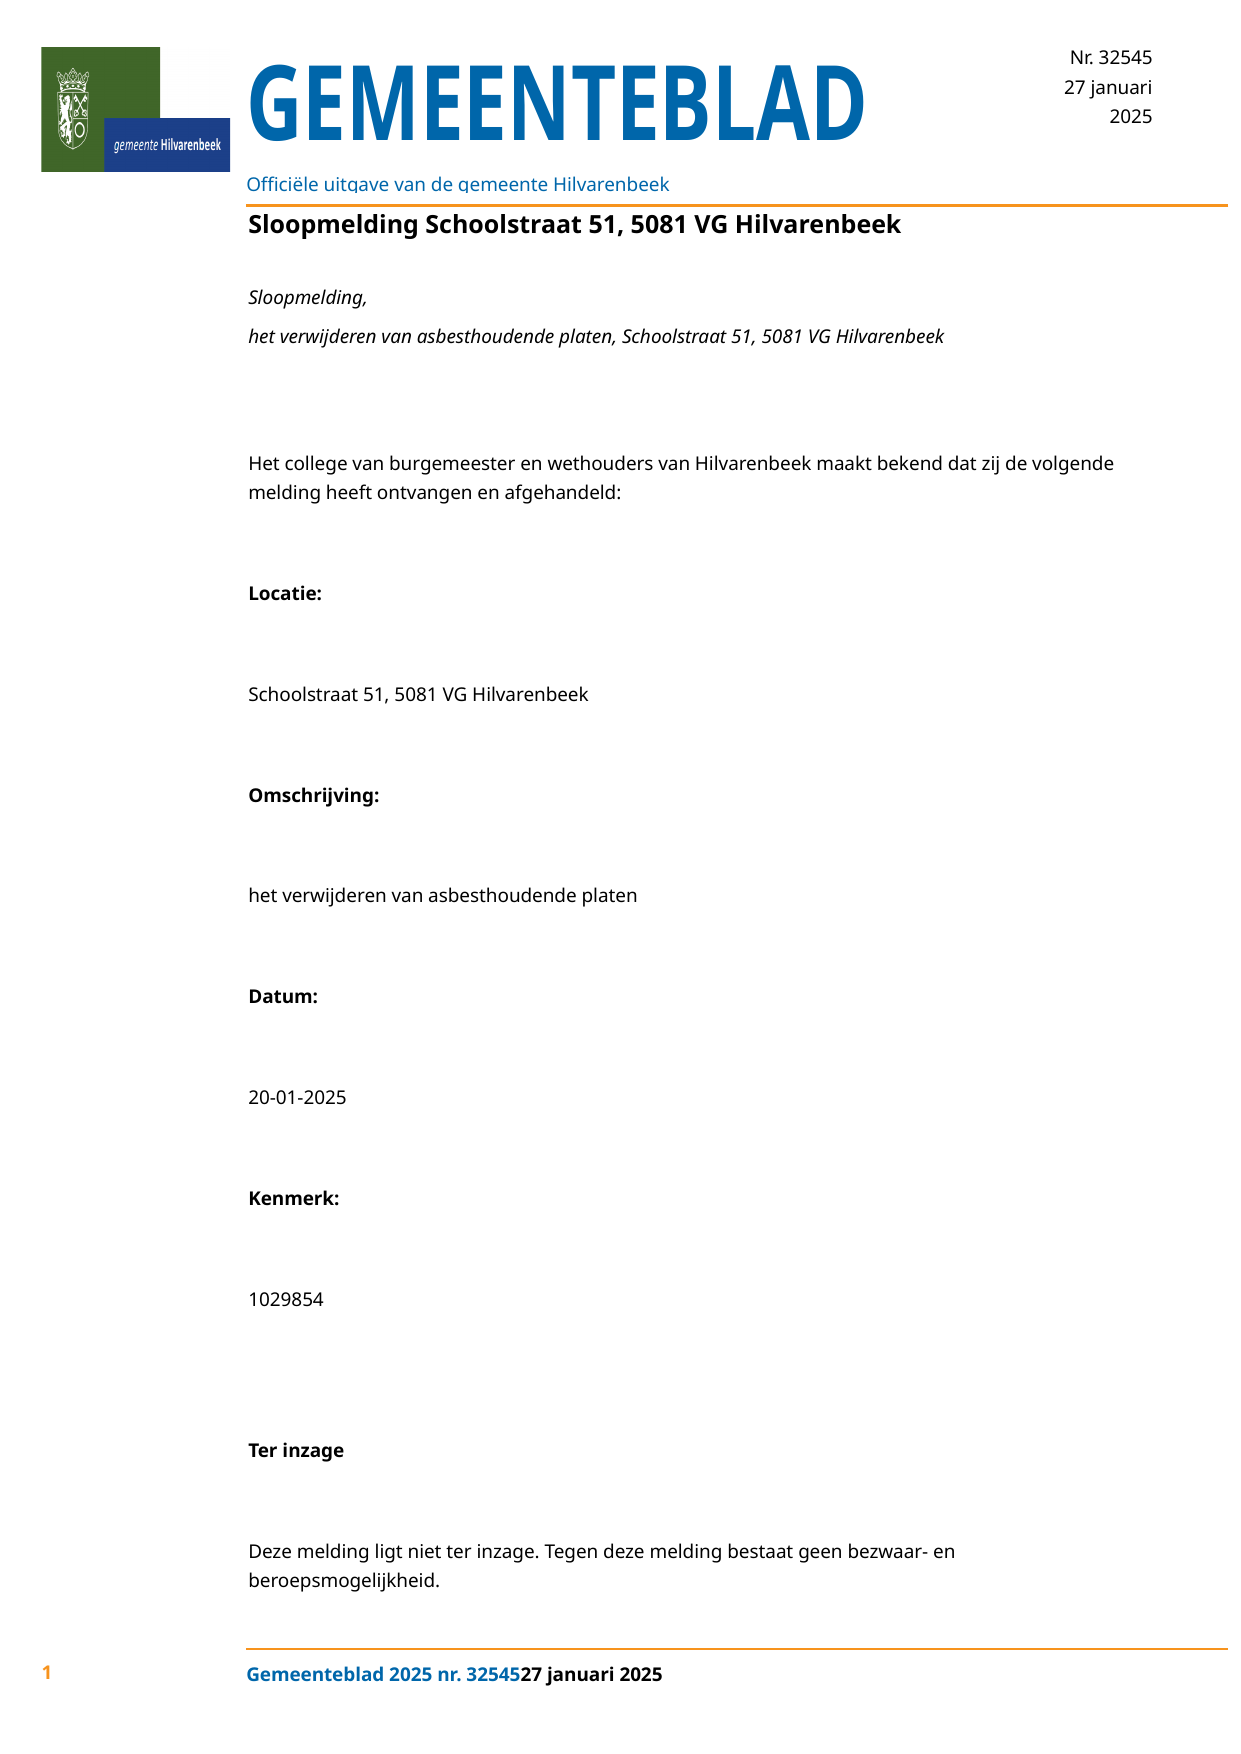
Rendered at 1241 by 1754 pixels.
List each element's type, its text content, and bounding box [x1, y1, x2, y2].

text Omschrijving: [248, 782, 1152, 807]
text het verwijderen van asbesthoudende platen, Schoolstraat 51, 5081 VG Hilvarenbeek [248, 323, 1152, 349]
text Deze melding ligt niet ter inzage. Tegen deze melding bestaat geen bezwaar- en beroepsmogelijkheid. [248, 1538, 1152, 1593]
text Sloopmelding, [248, 284, 1152, 309]
text Ter inzage [248, 1437, 1152, 1463]
text 20-01-2025 [248, 1084, 1152, 1110]
picture [41, 47, 231, 172]
text Kenmerk: [248, 1185, 1152, 1211]
text Schoolstraat 51, 5081 VG Hilvarenbeek [248, 681, 1152, 707]
text Locatie: [248, 580, 1152, 606]
text Het college van burgemeester en wethouders van Hilvarenbeek maakt bekend dat zij de volgende melding heeft ontvangen en afgehandeld: [248, 450, 1152, 505]
text Sloopmelding Schoolstraat 51, 5081 VG Hilvarenbeek [248, 207, 1152, 241]
text 1029854 [248, 1286, 1152, 1312]
text het verwijderen van asbesthoudende platen [248, 883, 1152, 908]
text Datum: [248, 983, 1152, 1009]
